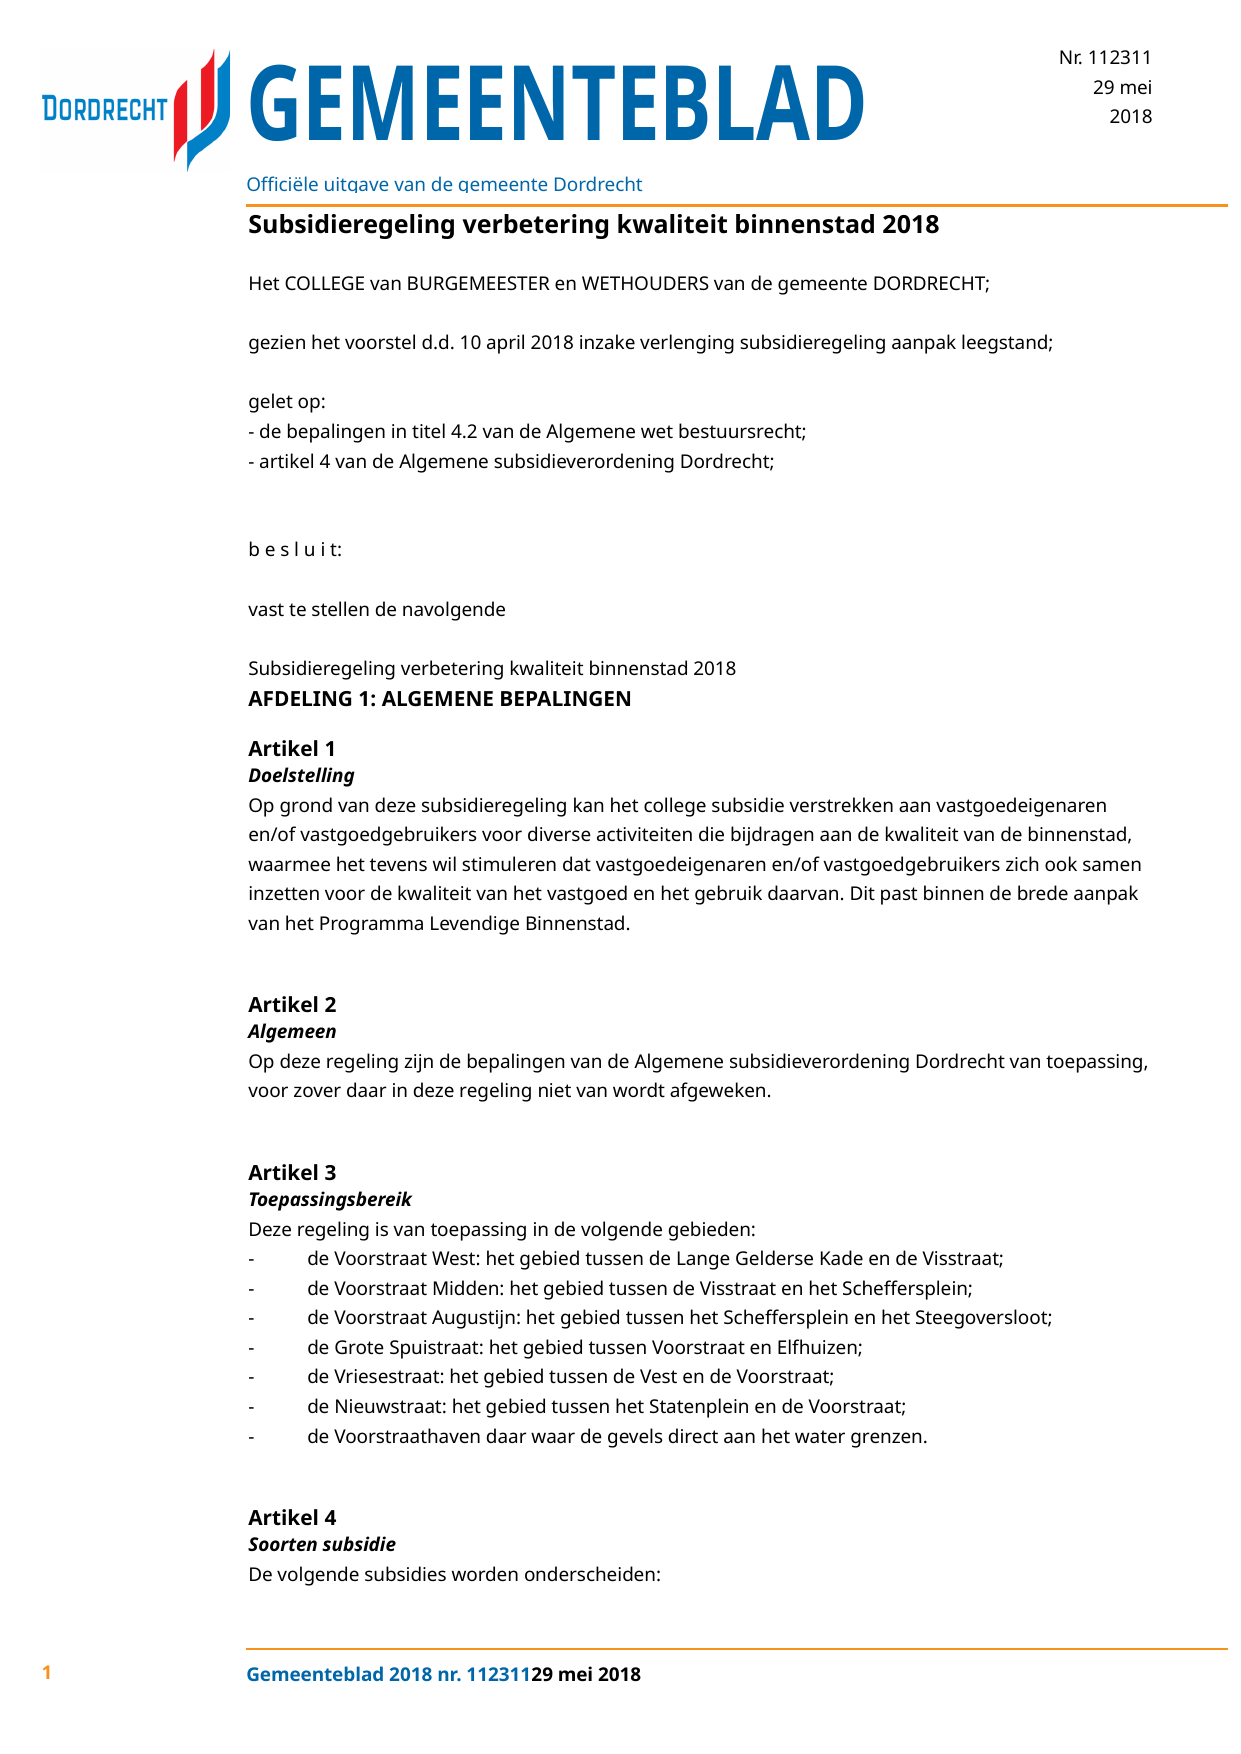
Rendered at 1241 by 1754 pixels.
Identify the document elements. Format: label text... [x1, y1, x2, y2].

picture [41, 47, 231, 172]
text De volgende subsidies worden onderscheiden: [248, 1561, 1152, 1587]
text b e s l u i t: [248, 537, 1152, 562]
text Op deze regeling zijn de bepalingen van de Algemene subsidieverordening Dordrecht van toepassing, voor zover daar in deze regeling niet van wordt afgeweken. [248, 1048, 1152, 1103]
text - de bepalingen in titel 4.2 van de Algemene wet bestuursrecht; [248, 418, 1152, 444]
text Algemeen [248, 1018, 1152, 1044]
list de Voorstraat Augustijn: het gebied tussen het Scheffersplein en het Steegoversloot; [248, 1304, 1152, 1330]
text Subsidieregeling verbetering kwaliteit binnenstad 2018 [248, 655, 1152, 681]
list de Grote Spuistraat: het gebied tussen Voorstraat en Elfhuizen; [248, 1334, 1152, 1360]
text Het COLLEGE van BURGEMEESTER en WETHOUDERS van de gemeente DORDRECHT; [248, 270, 1152, 296]
list de Vriesestraat: het gebied tussen de Vest en de Voorstraat; [248, 1364, 1152, 1389]
text Deze regeling is van toepassing in de volgende gebieden: [248, 1216, 1152, 1241]
text Artikel 1 [248, 734, 1152, 762]
text - artikel 4 van de Algemene subsidieverordening Dordrecht; [248, 448, 1152, 473]
list de Voorstraat West: het gebied tussen de Lange Gelderse Kade en de Visstraat; [248, 1245, 1152, 1271]
text Subsidieregeling verbetering kwaliteit binnenstad 2018 [248, 207, 1152, 241]
text vast te stellen de navolgende [248, 596, 1152, 621]
text gezien het voorstel d.d. 10 april 2018 inzake verlenging subsidieregeling aanpak leegstand; [248, 329, 1152, 355]
text Artikel 2 [248, 990, 1152, 1018]
text Artikel 4 [248, 1503, 1152, 1531]
list de Nieuwstraat: het gebied tussen het Statenplein en de Voorstraat; [248, 1393, 1152, 1419]
text Doelstelling [248, 762, 1152, 788]
text Artikel 3 [248, 1158, 1152, 1186]
text AFDELING 1: ALGEMENE BEPALINGEN [248, 684, 1152, 713]
text Toepassingsbereik [248, 1186, 1152, 1212]
text Op grond van deze subsidieregeling kan het college subsidie verstrekken aan vastgoedeigenaren en/of vastgoedgebruikers voor diverse activiteiten die bijdragen aan de kwaliteit van de binnenstad, waarmee het tevens wil stimuleren dat vastgoedeigenaren en/of vastgoedgebruikers zich ook samen inzetten voor de kwaliteit van het vastgoed en het gebruik daarvan. Dit past binnen de brede aanpak van het Programma Levendige Binnenstad. [248, 792, 1152, 936]
list de Voorstraat Midden: het gebied tussen de Visstraat en het Scheffersplein; [248, 1275, 1152, 1301]
text Soorten subsidie [248, 1531, 1152, 1557]
text gelet op: [248, 389, 1152, 414]
list de Voorstraathaven daar waar de gevels direct aan het water grenzen. [248, 1423, 1152, 1448]
